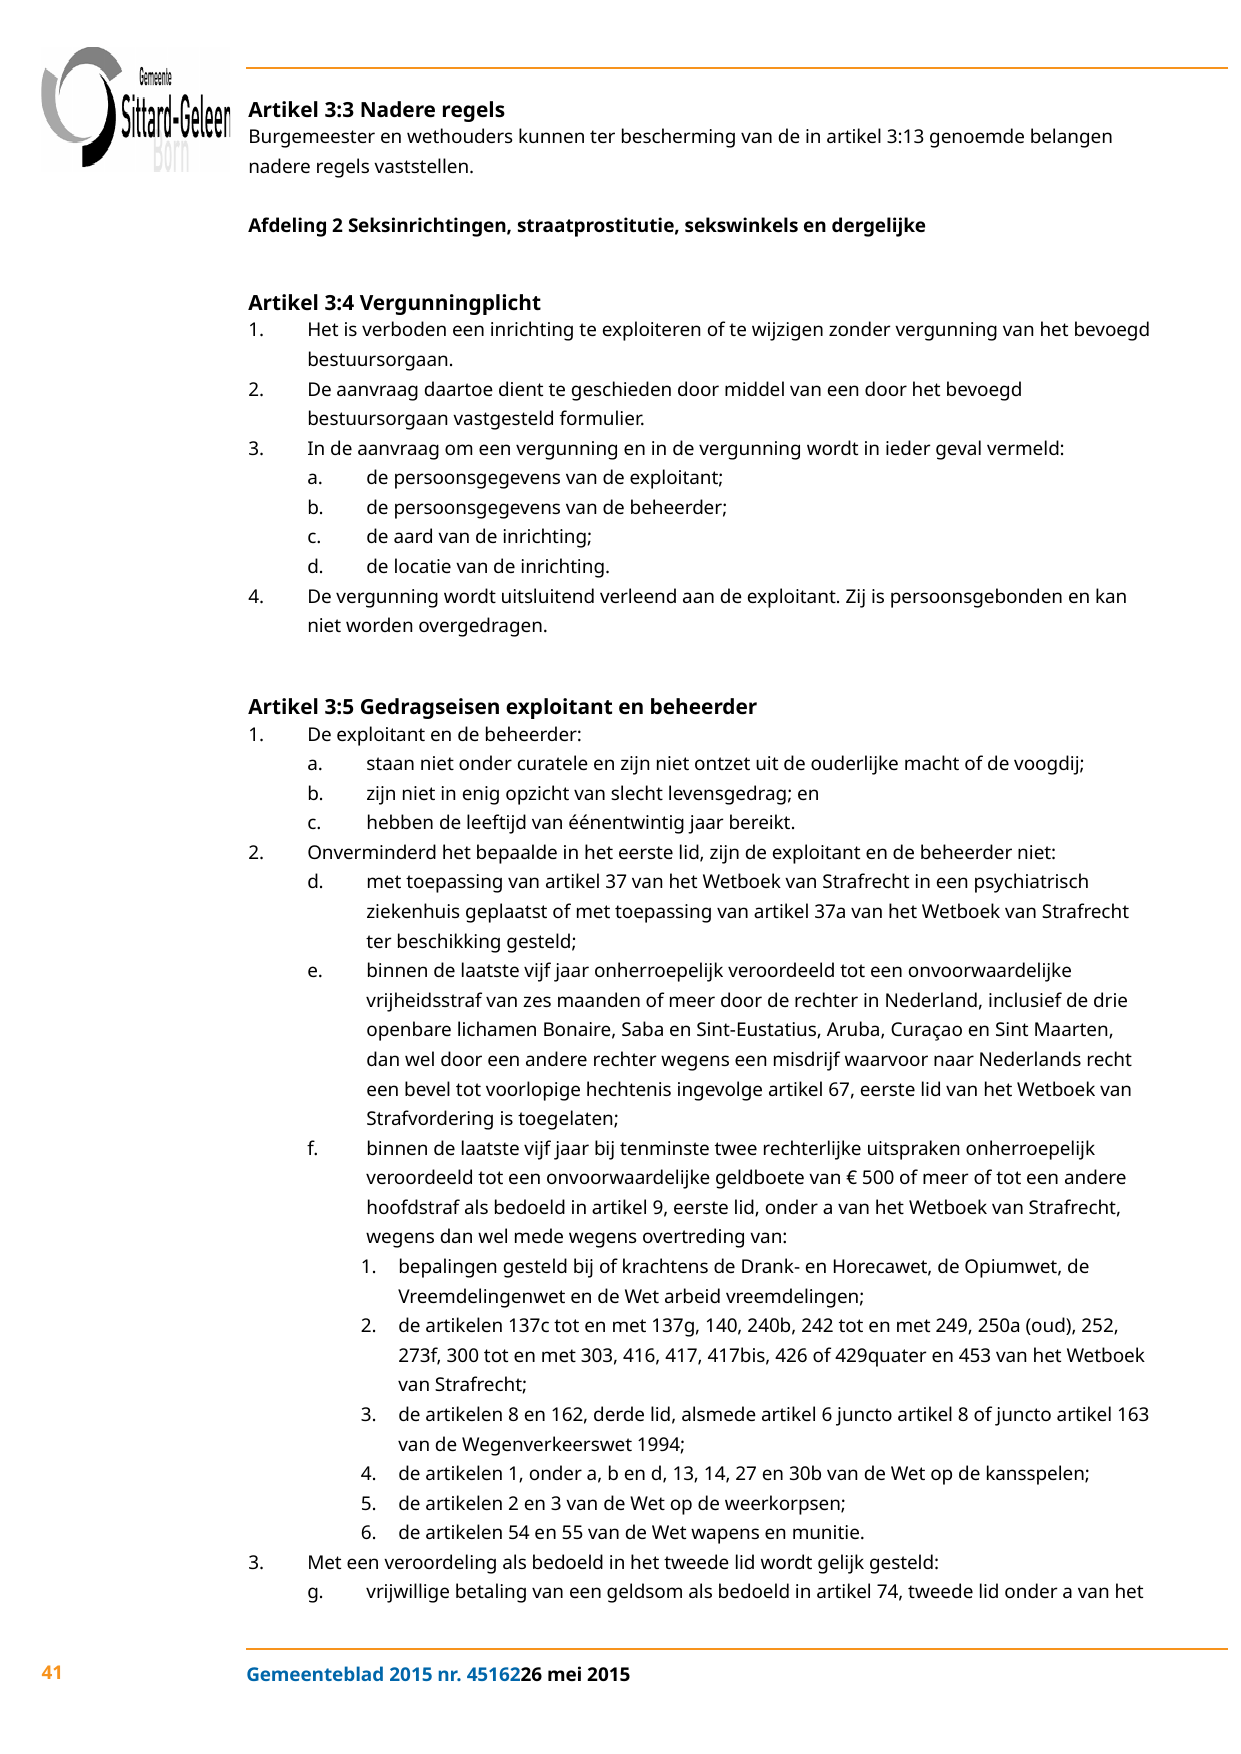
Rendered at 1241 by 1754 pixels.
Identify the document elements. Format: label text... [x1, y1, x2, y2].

list de artikelen 2 en 3 van de Wet op de weerkorpsen; [361, 1490, 1152, 1516]
list hebben de leeftijd van éénentwintig jaar bereikt. [307, 809, 1152, 835]
list De aanvraag daartoe dient te geschieden door middel van een door het bevoegd bestuursorgaan vastgesteld formulier. [248, 376, 1152, 431]
list De exploitant en de beheerder: [248, 721, 1152, 747]
list vrijwillige betaling van een geldsom als bedoeld in artikel 74, tweede lid onder a van het [307, 1579, 1152, 1604]
list de persoonsgegevens van de beheerder; [307, 494, 1152, 520]
list Het is verboden een inrichting te exploiteren of te wijzigen zonder vergunning van het bevoegd bestuursorgaan. [248, 317, 1152, 372]
list binnen de laatste vijf jaar bij tenminste twee rechterlijke uitspraken onherroepelijk veroordeeld tot een onvoorwaardelijke geldboete van € 500 of meer of tot een andere hoofdstraf als bedoeld in artikel 9, eerste lid, onder a van het Wetboek van Strafrecht, wegens dan wel mede wegens overtreding van: [307, 1135, 1152, 1249]
list de artikelen 54 en 55 van de Wet wapens en munitie. [361, 1519, 1152, 1545]
text Afdeling 2 Seksinrichtingen, straatprostitutie, sekswinkels en dergelijke [248, 212, 1152, 238]
list de aard van de inrichting; [307, 524, 1152, 549]
picture [41, 47, 231, 172]
text Artikel 3:4 Vergunningplicht [248, 288, 1152, 317]
list zijn niet in enig opzicht van slecht levensgedrag; en [307, 780, 1152, 806]
text Artikel 3:3 Nadere regels [248, 95, 1152, 123]
list bepalingen gesteld bij of krachtens de Drank- en Horecawet, de Opiumwet, de Vreemdelingenwet en de Wet arbeid vreemdelingen; [361, 1253, 1152, 1309]
list In de aanvraag om een vergunning en in de vergunning wordt in ieder geval vermeld: [248, 435, 1152, 461]
list Met een veroordeling als bedoeld in het tweede lid wordt gelijk gesteld: [248, 1549, 1152, 1575]
list de locatie van de inrichting. [307, 553, 1152, 579]
list de artikelen 1, onder a, b en d, 13, 14, 27 en 30b van de Wet op de kansspelen; [361, 1460, 1152, 1486]
list binnen de laatste vijf jaar onherroepelijk veroordeeld tot een onvoorwaardelijke vrijheidsstraf van zes maanden of meer door de rechter in Nederland, inclusief de drie openbare lichamen Bonaire, Saba en Sint-Eustatius, Aruba, Curaçao en Sint Maarten, dan wel door een andere rechter wegens een misdrijf waarvoor naar Nederlands recht een bevel tot voorlopige hechtenis ingevolge artikel 67, eerste lid van het Wetboek van Strafvordering is toegelaten; [307, 957, 1152, 1131]
list de artikelen 137c tot en met 137g, 140, 240b, 242 tot en met 249, 250a (oud), 252, 273f, 300 tot en met 303, 416, 417, 417bis, 426 of 429quater en 453 van het Wetboek van Strafrecht; [361, 1312, 1152, 1397]
list met toepassing van artikel 37 van het Wetboek van Strafrecht in een psychiatrisch ziekenhuis geplaatst of met toepassing van artikel 37a van het Wetboek van Strafrecht ter beschikking gesteld; [307, 869, 1152, 954]
list staan niet onder curatele en zijn niet ontzet uit de ouderlijke macht of de voogdij; [307, 750, 1152, 776]
text Burgemeester en wethouders kunnen ter bescherming van de in artikel 3:13 genoemde belangen nadere regels vaststellen. [248, 123, 1152, 178]
list de persoonsgegevens van de exploitant; [307, 464, 1152, 490]
list de artikelen 8 en 162, derde lid, alsmede artikel 6 juncto artikel 8 of juncto artikel 163 van de Wegenverkeerswet 1994; [361, 1401, 1152, 1457]
list Onverminderd het bepaalde in het eerste lid, zijn de exploitant en de beheerder niet: [248, 839, 1152, 865]
text Artikel 3:5 Gedragseisen exploitant en beheerder [248, 692, 1152, 721]
list De vergunning wordt uitsluitend verleend aan de exploitant. Zij is persoonsgebonden en kan niet worden overgedragen. [248, 583, 1152, 638]
